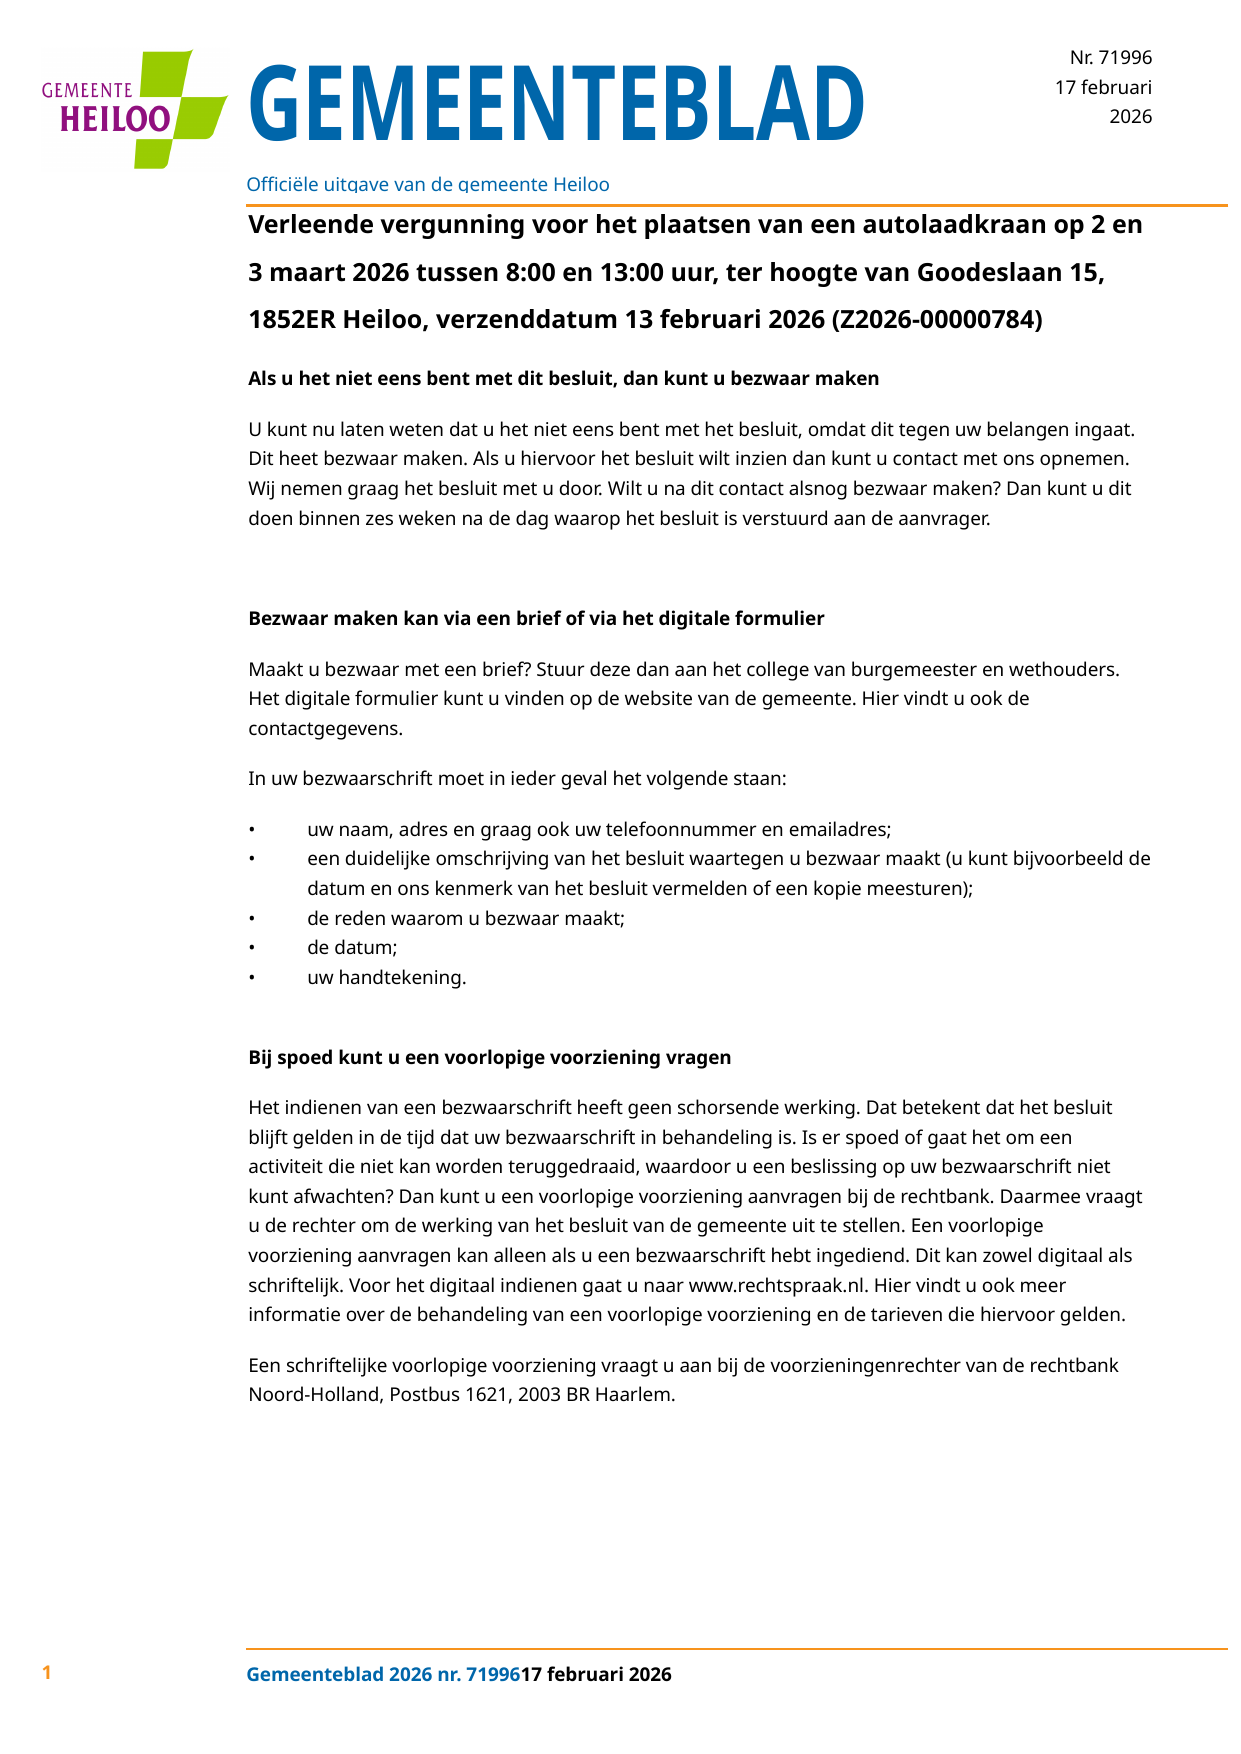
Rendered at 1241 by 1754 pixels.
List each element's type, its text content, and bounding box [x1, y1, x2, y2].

list uw handtekening. [248, 964, 1152, 989]
list de reden waarom u bezwaar maakt; [248, 905, 1152, 930]
text Bezwaar maken kan via een brief of via het digitale formulier [248, 606, 1152, 631]
text Bij spoed kunt u een voorlopige voorziening vragen [248, 1044, 1152, 1069]
text Maakt u bezwaar met een brief? Stuur deze dan aan het college van burgemeester en wethouders. Het digitale formulier kunt u vinden op de website van de gemeente. Hier vindt u ook de contactgegevens. [248, 656, 1152, 741]
text U kunt nu laten weten dat u het niet eens bent met het besluit, omdat dit tegen uw belangen ingaat. Dit heet bezwaar maken. Als u hiervoor het besluit wilt inzien dan kunt u contact met ons opnemen. Wij nemen graag het besluit met u door. Wilt u na dit contact alsnog bezwaar maken? Dan kunt u dit doen binnen zes weken na de dag waarop het besluit is verstuurd aan de aanvrager. [248, 416, 1152, 530]
list de datum; [248, 934, 1152, 960]
text Het indienen van een bezwaarschrift heeft geen schorsende werking. Dat betekent dat het besluit blijft gelden in de tijd dat uw bezwaarschrift in behandeling is. Is er spoed of gaat het om een activiteit die niet kan worden teruggedraaid, waardoor u een beslissing op uw bezwaarschrift niet kunt afwachten? Dan kunt u een voorlopige voorziening aanvragen bij de rechtbank. Daarmee vraagt u de rechter om de werking van het besluit van de gemeente uit te stellen. Een voorlopige voorziening aanvragen kan alleen als u een bezwaarschrift hebt ingediend. Dit kan zowel digitaal als schriftelijk. Voor het digitaal indienen gaat u naar www.rechtspraak.nl. Hier vindt u ook meer informatie over de behandeling van een voorlopige voorziening en de tarieven die hiervoor gelden. [248, 1094, 1152, 1327]
picture [41, 47, 231, 172]
text Als u het niet eens bent met dit besluit, dan kunt u bezwaar maken [248, 366, 1152, 391]
list een duidelijke omschrijving van het besluit waartegen u bezwaar maakt (u kunt bijvoorbeeld de datum en ons kenmerk van het besluit vermelden of een kopie meesturen); [248, 846, 1152, 901]
list uw naam, adres en graag ook uw telefoonnummer en emailadres; [248, 816, 1152, 842]
text Een schriftelijke voorlopige voorziening vraagt u aan bij de voorzieningenrechter van de rechtbank Noord-Holland, Postbus 1621, 2003 BR Haarlem. [248, 1352, 1152, 1407]
text In uw bezwaarschrift moet in ieder geval het volgende staan: [248, 766, 1152, 791]
text Verleende vergunning voor het plaatsen van een autolaadkraan op 2 en 3 maart 2026 tussen 8:00 en 13:00 uur, ter hoogte van Goodeslaan 15, 1852ER Heiloo, verzenddatum 13 februari 2026 (Z2026-00000784) [248, 207, 1152, 336]
